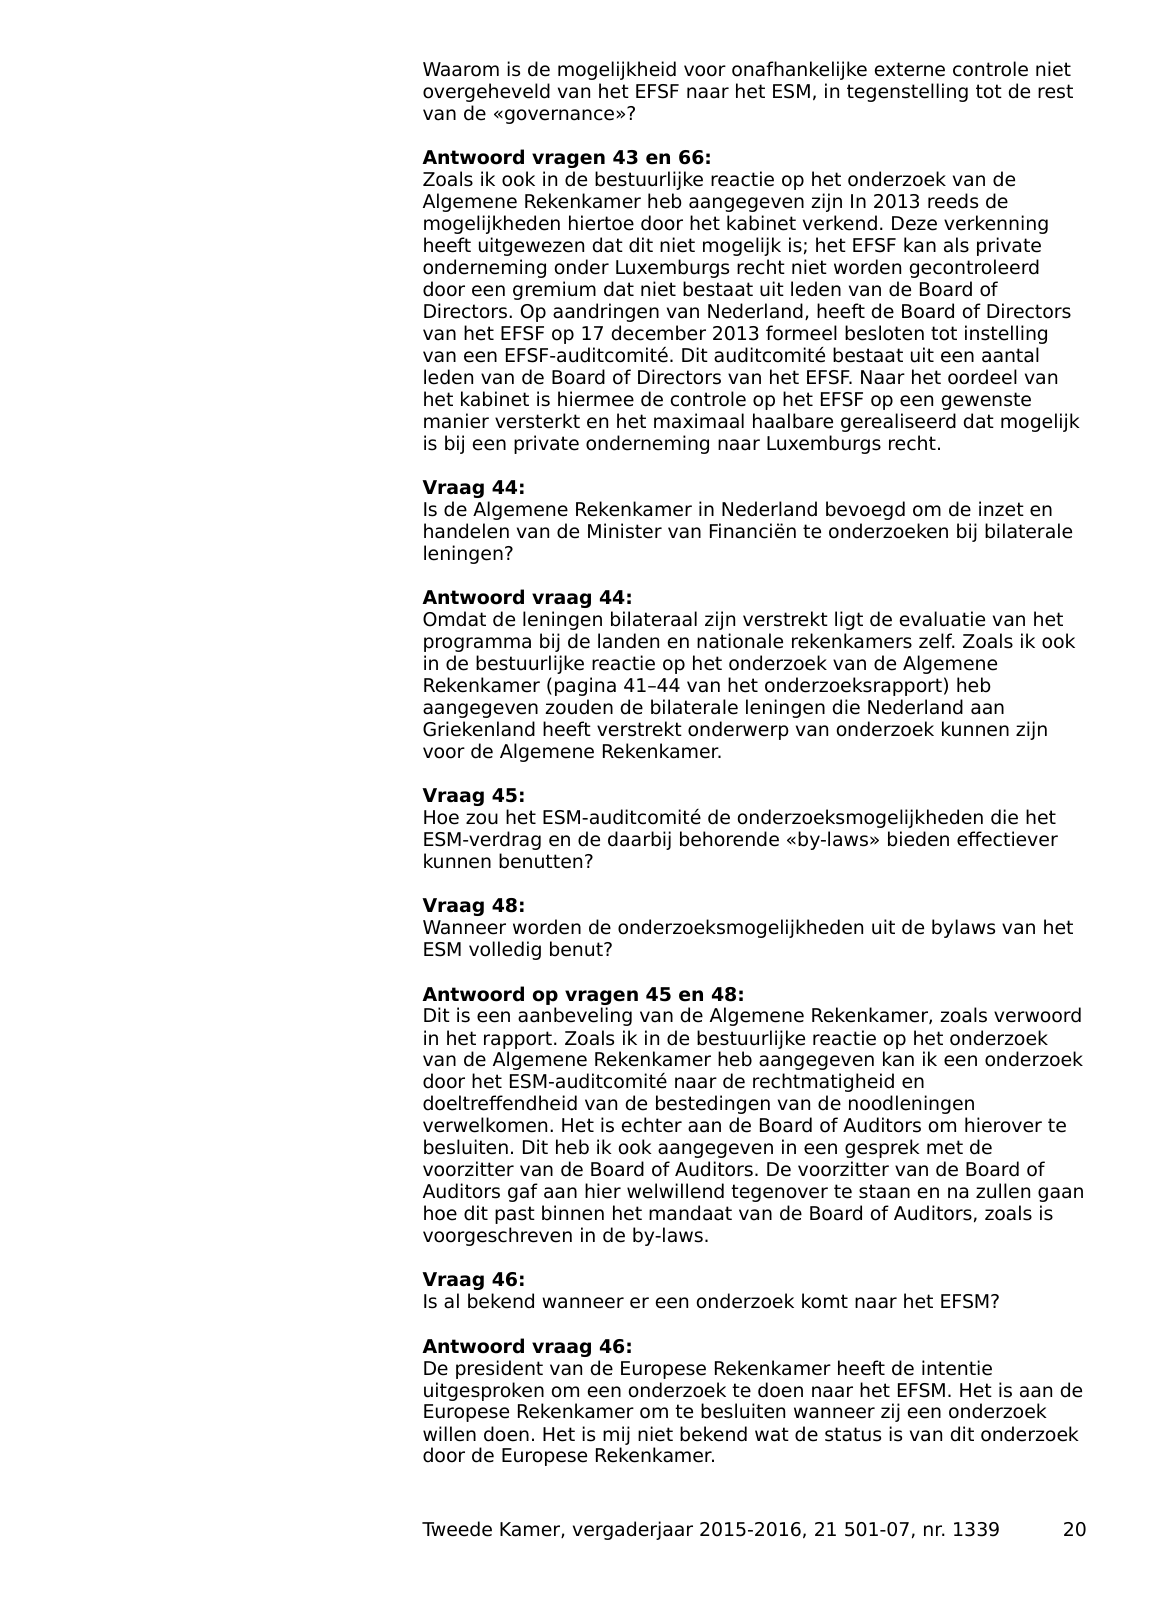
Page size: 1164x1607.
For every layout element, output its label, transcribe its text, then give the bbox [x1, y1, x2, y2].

text Hoe zou het ESM-auditcomité de onderzoeksmogelijkheden die het ESM-verdrag en de daarbij behorende «by-laws» bieden effectiever kunnen benutten? [422, 807, 1087, 873]
text Omdat de leningen bilateraal zijn verstrekt ligt de evaluatie van het programma bij de landen en nationale rekenkamers zelf. Zoals ik ook in de bestuurlijke reactie op het onderzoek van de Algemene Rekenkamer (pagina 41–44 van het onderzoeksrapport) heb aangegeven zouden de bilaterale leningen die Nederland aan Griekenland heeft verstrekt onderwerp van onderzoek kunnen zijn voor de Algemene Rekenkamer. [422, 609, 1087, 763]
text Vraag 48: [422, 895, 1087, 917]
text Vraag 44: [422, 477, 1087, 499]
text Vraag 46: [422, 1269, 1087, 1291]
text Antwoord op vragen 45 en 48: [422, 983, 1087, 1005]
text Antwoord vraag 44: [422, 587, 1087, 609]
text Is de Algemene Rekenkamer in Nederland bevoegd om de inzet en handelen van de Minister van Financiën te onderzoeken bij bilaterale leningen? [422, 499, 1087, 565]
text Waarom is de mogelijkheid voor onafhankelijke externe controle niet overgeheveld van het EFSF naar het ESM, in tegenstelling tot de rest van de «governance»? [422, 59, 1087, 125]
text Antwoord vragen 43 en 66: [422, 147, 1087, 169]
text De president van de Europese Rekenkamer heeft de intentie uitgesproken om een onderzoek te doen naar het EFSM. Het is aan de Europese Rekenkamer om te besluiten wanneer zij een onderzoek willen doen. Het is mij niet bekend wat de status is van dit onderzoek door de Europese Rekenkamer. [422, 1357, 1087, 1467]
text Antwoord vraag 46: [422, 1336, 1087, 1357]
text Is al bekend wanneer er een onderzoek komt naar het EFSM? [422, 1291, 1087, 1313]
text Zoals ik ook in de bestuurlijke reactie op het onderzoek van de Algemene Rekenkamer heb aangegeven zijn In 2013 reeds de mogelijkheden hiertoe door het kabinet verkend. Deze verkenning heeft uitgewezen dat dit niet mogelijk is; het EFSF kan als private onderneming onder Luxemburgs recht niet worden gecontroleerd door een gremium dat niet bestaat uit leden van de Board of Directors. Op aandringen van Nederland, heeft de Board of Directors van het EFSF op 17 december 2013 formeel besloten tot instelling van een EFSF-auditcomité. Dit auditcomité bestaat uit een aantal leden van de Board of Directors van het EFSF. Naar het oordeel van het kabinet is hiermee de controle op het EFSF op een gewenste manier versterkt en het maximaal haalbare gerealiseerd dat mogelijk is bij een private onderneming naar Luxemburgs recht. [422, 169, 1087, 455]
text Wanneer worden de onderzoeksmogelijkheden uit de bylaws van het ESM volledig benut? [422, 917, 1087, 961]
text Vraag 45: [422, 785, 1087, 807]
text Dit is een aanbeveling van de Algemene Rekenkamer, zoals verwoord in het rapport. Zoals ik in de bestuurlijke reactie op het onderzoek van de Algemene Rekenkamer heb aangegeven kan ik een onderzoek door het ESM-auditcomité naar de rechtmatigheid en doeltreffendheid van de bestedingen van de noodleningen verwelkomen. Het is echter aan de Board of Auditors om hierover te besluiten. Dit heb ik ook aangegeven in een gesprek met de voorzitter van de Board of Auditors. De voorzitter van de Board of Auditors gaf aan hier welwillend tegenover te staan en na zullen gaan hoe dit past binnen het mandaat van de Board of Auditors, zoals is voorgeschreven in de by-laws. [422, 1005, 1087, 1247]
